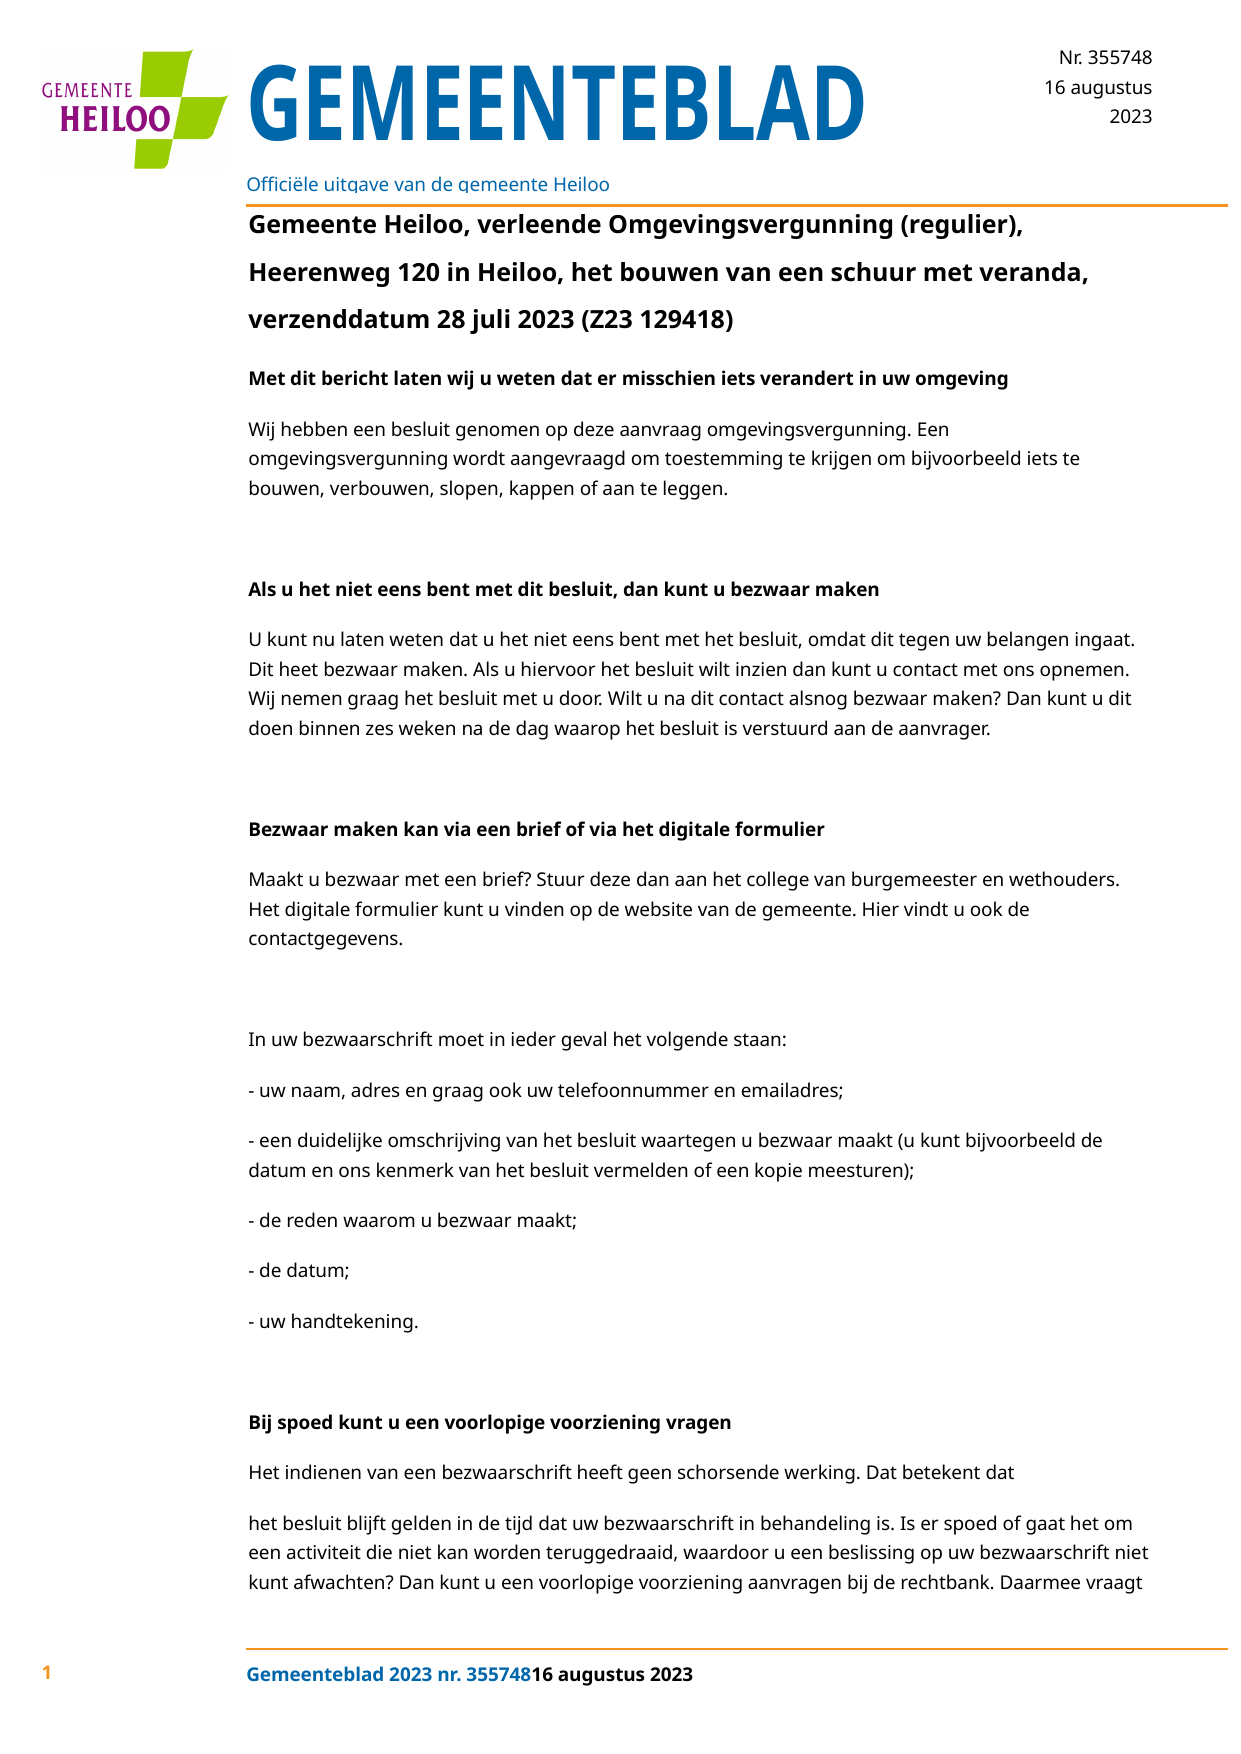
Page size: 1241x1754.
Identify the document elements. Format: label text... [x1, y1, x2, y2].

text Wij hebben een besluit genomen op deze aanvraag omgevingsvergunning. Een omgevingsvergunning wordt aangevraagd om toestemming te krijgen om bijvoorbeeld iets te bouwen, verbouwen, slopen, kappen of aan te leggen. [248, 416, 1152, 501]
text Bezwaar maken kan via een brief of via het digitale formulier [248, 816, 1152, 842]
text In uw bezwaarschrift moet in ieder geval het volgende staan: [248, 1026, 1152, 1052]
text - uw handtekening. [248, 1308, 1152, 1334]
text Maakt u bezwaar met een brief? Stuur deze dan aan het college van burgemeester en wethouders. Het digitale formulier kunt u vinden op de website van de gemeente. Hier vindt u ook de contactgegevens. [248, 866, 1152, 951]
text - een duidelijke omschrijving van het besluit waartegen u bezwaar maakt (u kunt bijvoorbeeld de datum en ons kenmerk van het besluit vermelden of een kopie meesturen); [248, 1127, 1152, 1182]
text - uw naam, adres en graag ook uw telefoonnummer en emailadres; [248, 1077, 1152, 1102]
text Als u het niet eens bent met dit besluit, dan kunt u bezwaar maken [248, 576, 1152, 602]
text Met dit bericht laten wij u weten dat er misschien iets verandert in uw omgeving [248, 366, 1152, 391]
text Het indienen van een bezwaarschrift heeft geen schorsende werking. Dat betekent dat [248, 1459, 1152, 1485]
text Bij spoed kunt u een voorlopige voorziening vragen [248, 1409, 1152, 1434]
text Gemeente Heiloo, verleende Omgevingsvergunning (regulier), Heerenweg 120 in Heiloo, het bouwen van een schuur met veranda, verzenddatum 28 juli 2023 (Z23 129418) [248, 207, 1152, 336]
text - de datum; [248, 1258, 1152, 1283]
picture [41, 47, 231, 172]
text het besluit blijft gelden in de tijd dat uw bezwaarschrift in behandeling is. Is er spoed of gaat het om een activiteit die niet kan worden teruggedraaid, waardoor u een beslissing op uw bezwaarschrift niet kunt afwachten? Dan kunt u een voorlopige voorziening aanvragen bij de rechtbank. Daarmee vraagt [248, 1510, 1152, 1594]
text U kunt nu laten weten dat u het niet eens bent met het besluit, omdat dit tegen uw belangen ingaat. Dit heet bezwaar maken. Als u hiervoor het besluit wilt inzien dan kunt u contact met ons opnemen. Wij nemen graag het besluit met u door. Wilt u na dit contact alsnog bezwaar maken? Dan kunt u dit doen binnen zes weken na de dag waarop het besluit is verstuurd aan de aanvrager. [248, 626, 1152, 741]
text - de reden waarom u bezwaar maakt; [248, 1207, 1152, 1233]
